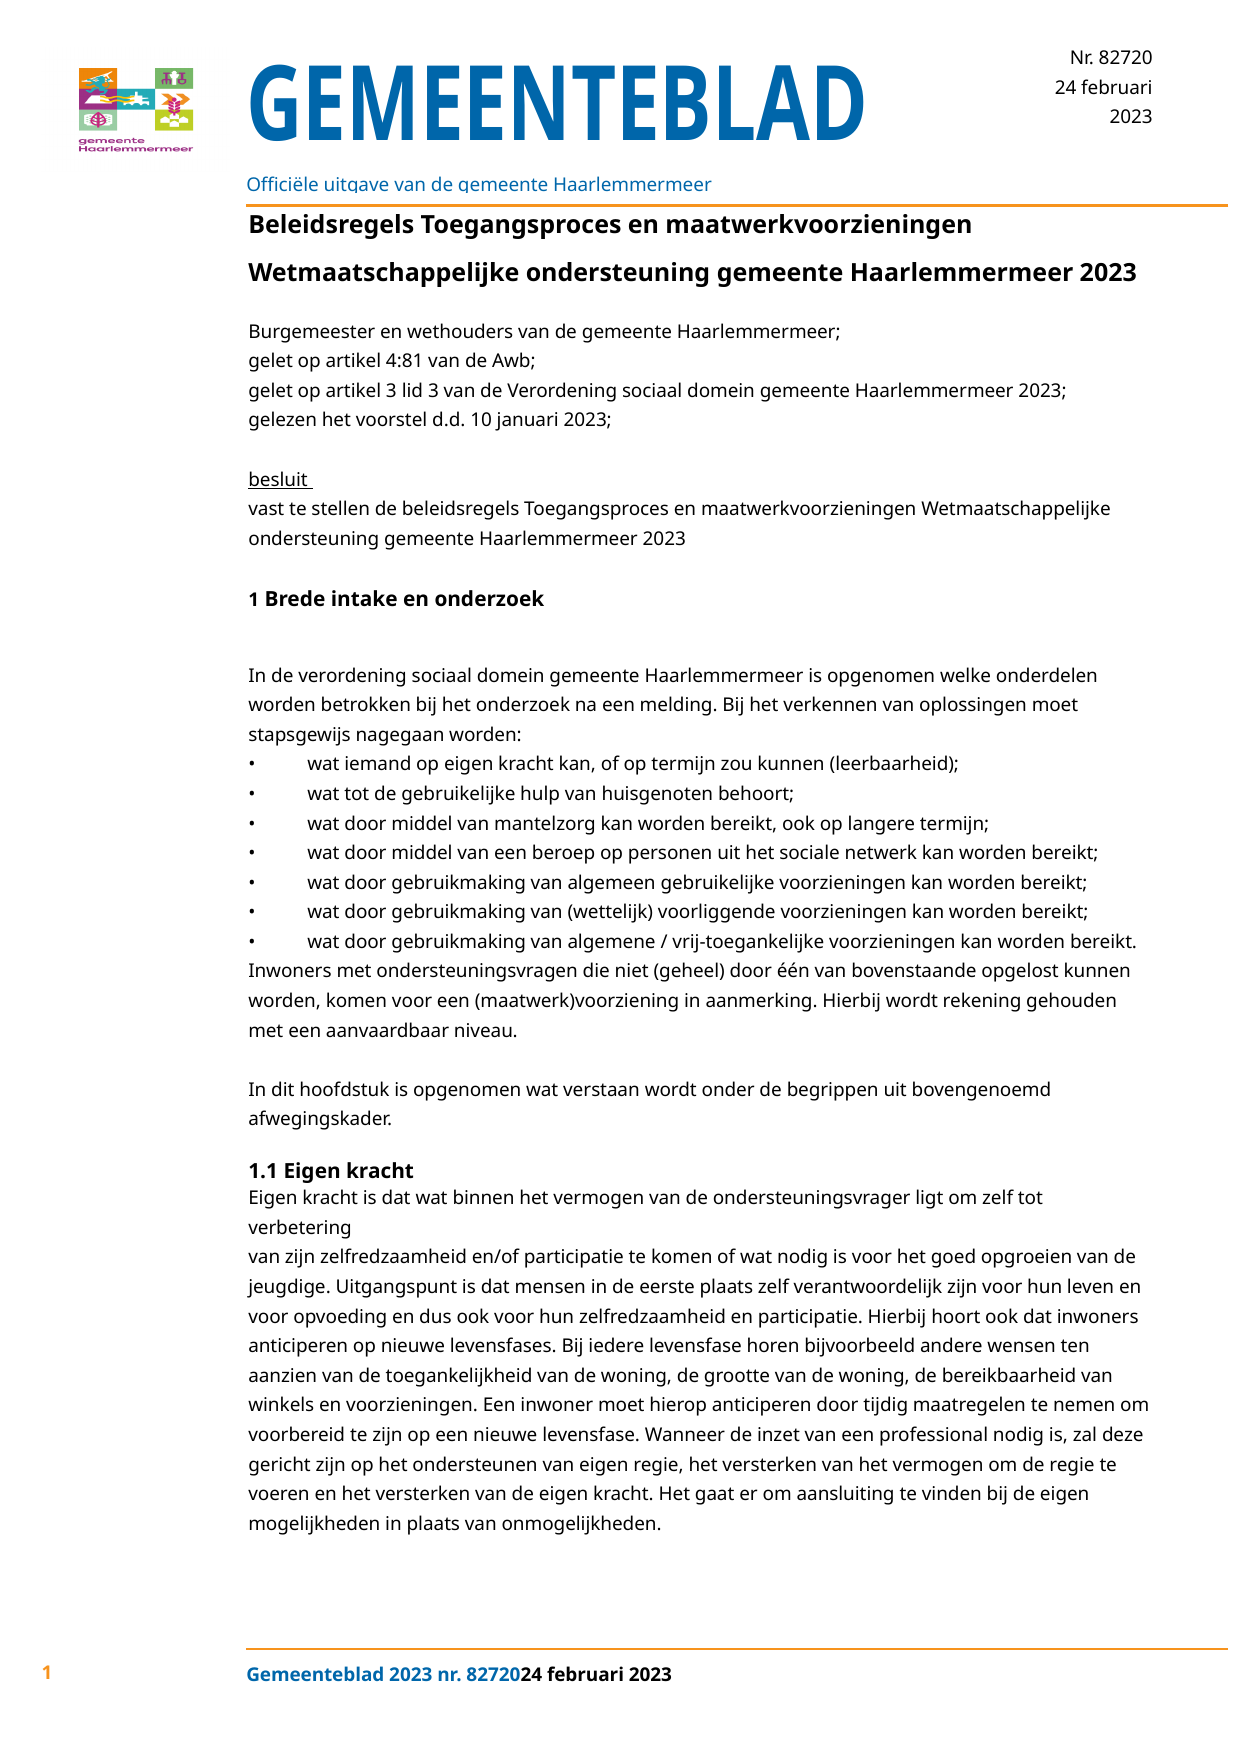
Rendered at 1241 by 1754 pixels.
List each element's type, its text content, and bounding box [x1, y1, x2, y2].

list wat door gebruikmaking van (wettelijk) voorliggende voorzieningen kan worden bereikt; [248, 898, 1152, 924]
text In dit hoofdstuk is opgenomen wat verstaan wordt onder de begrippen uit bovengenoemd [248, 1076, 1152, 1102]
list wat door middel van mantelzorg kan worden bereikt, ook op langere termijn; [248, 810, 1152, 836]
text Eigen kracht is dat wat binnen het vermogen van de ondersteuningsvrager ligt om zelf tot verbetering [248, 1184, 1152, 1240]
text afwegingskader. [248, 1106, 1152, 1131]
text vast te stellen de beleidsregels Toegangsproces en maatwerkvoorzieningen Wetmaatschappelijke ondersteuning gemeente Haarlemmermeer 2023 [248, 495, 1152, 551]
text gelet op artikel 3 lid 3 van de Verordening sociaal domein gemeente Haarlemmermeer 2023; [248, 377, 1152, 403]
text Burgemeester en wethouders van de gemeente Haarlemmermeer; [248, 318, 1152, 344]
list wat iemand op eigen kracht kan, of op termijn zou kunnen (leerbaarheid); [248, 751, 1152, 776]
text gelet op artikel 4:81 van de Awb; [248, 347, 1152, 373]
text Beleidsregels Toegangsproces en maatwerkvoorzieningen Wetmaatschappelijke ondersteuning gemeente Haarlemmermeer 2023 [248, 207, 1152, 288]
picture [41, 47, 231, 172]
text In de verordening sociaal domein gemeente Haarlemmermeer is opgenomen welke onderdelen worden betrokken bij het onderzoek na een melding. Bij het verkennen van oplossingen moet stapsgewijs nagegaan worden: [248, 662, 1152, 747]
text gelezen het voorstel d.d. 10 januari 2023; [248, 407, 1152, 432]
list wat door gebruikmaking van algemeen gebruikelijke voorzieningen kan worden bereikt; [248, 869, 1152, 895]
list wat tot de gebruikelijke hulp van huisgenoten behoort; [248, 780, 1152, 806]
text besluit [248, 466, 1152, 492]
text 1.1 Eigen kracht [248, 1156, 1152, 1184]
text 1 Brede intake en onderzoek [248, 584, 1152, 613]
list wat door middel van een beroep op personen uit het sociale netwerk kan worden bereikt; [248, 839, 1152, 865]
text van zijn zelfredzaamheid en/of participatie te komen of wat nodig is voor het goed opgroeien van de jeugdige. Uitgangspunt is dat mensen in de eerste plaats zelf verantwoordelijk zijn voor hun leven en voor opvoeding en dus ook voor hun zelfredzaamheid en participatie. Hierbij hoort ook dat inwoners anticiperen op nieuwe levensfases. Bij iedere levensfase horen bijvoorbeeld andere wensen ten aanzien van de toegankelijkheid van de woning, de grootte van de woning, de bereikbaarheid van winkels en voorzieningen. Een inwoner moet hierop anticiperen door tijdig maatregelen te nemen om voorbereid te zijn op een nieuwe levensfase. Wanneer de inzet van een professional nodig is, zal deze gericht zijn op het ondersteunen van eigen regie, het versterken van het vermogen om de regie te voeren en het versterken van de eigen kracht. Het gaat er om aansluiting te vinden bij de eigen mogelijkheden in plaats van onmogelijkheden. [248, 1244, 1152, 1536]
text Inwoners met ondersteuningsvragen die niet (geheel) door één van bovenstaande opgelost kunnen worden, komen voor een (maatwerk)voorziening in aanmerking. Hierbij wordt rekening gehouden met een aanvaardbaar niveau. [248, 958, 1152, 1043]
list wat door gebruikmaking van algemene / vrij-toegankelijke voorzieningen kan worden bereikt. [248, 928, 1152, 954]
